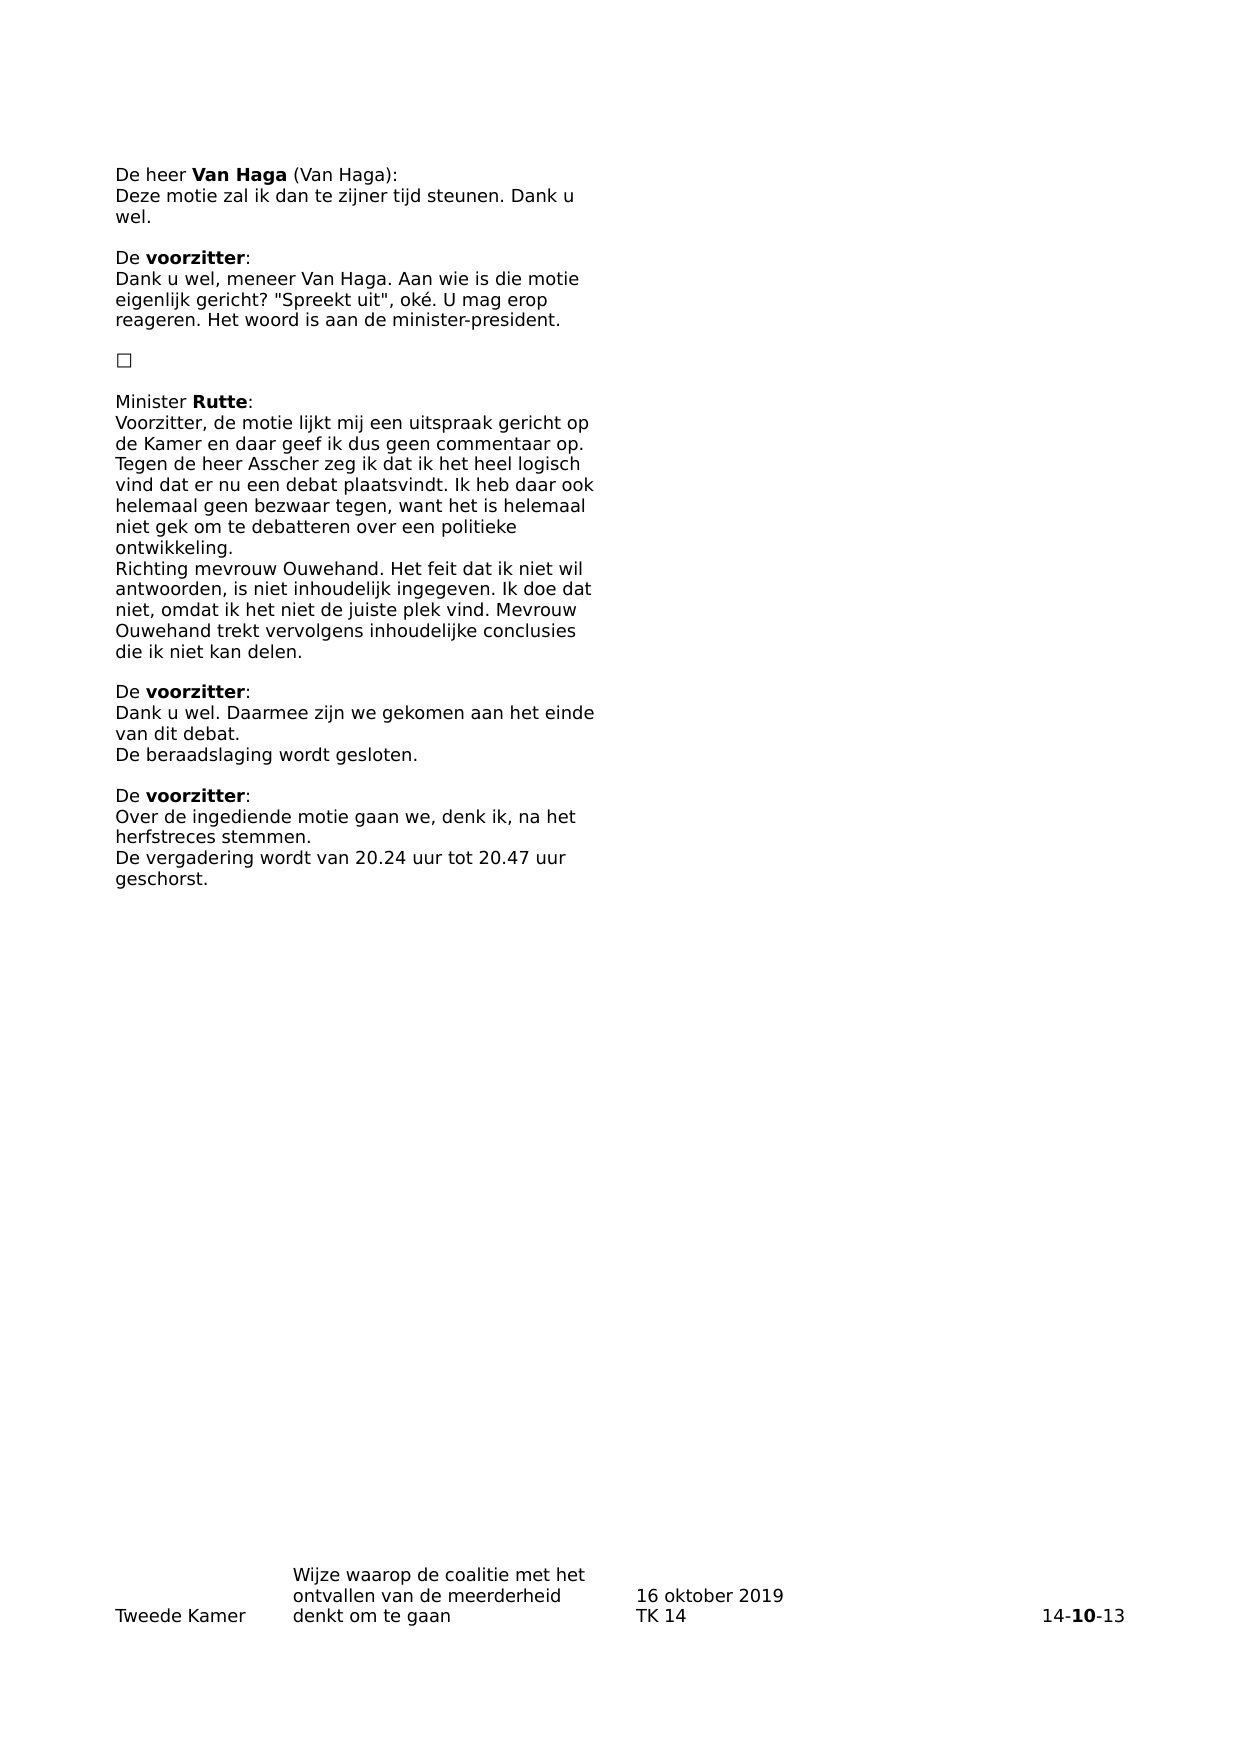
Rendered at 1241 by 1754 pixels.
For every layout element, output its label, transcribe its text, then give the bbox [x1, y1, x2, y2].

text ⬜ [115, 351, 605, 372]
text De voorzitter: [115, 786, 605, 806]
text Dank u wel. Daarmee zijn we gekomen aan het einde van dit debat. [115, 703, 605, 745]
text Richting mevrouw Ouwehand. Het feit dat ik niet wil antwoorden, is niet inhoudelijk ingegeven. Ik doe dat niet, omdat ik het niet de juiste plek vind. Mevrouw Ouwehand trekt vervolgens inhoudelijke conclusies die ik niet kan delen. [115, 558, 605, 662]
text De voorzitter: [115, 682, 605, 703]
text De beraadslaging wordt gesloten. [115, 745, 605, 766]
text Dank u wel, meneer Van Haga. Aan wie is die motie eigenlijk gericht? "Spreekt uit", oké. U mag erop reageren. Het woord is aan de minister-president. [115, 268, 605, 331]
text Tegen de heer Asscher zeg ik dat ik het heel logisch vind dat er nu een debat plaatsvindt. Ik heb daar ook helemaal geen bezwaar tegen, want het is helemaal niet gek om te debatteren over een politieke ontwikkeling. [115, 454, 605, 558]
text De voorzitter: [115, 248, 605, 268]
text De vergadering wordt van 20.24 uur tot 20.47 uur geschorst. [115, 848, 605, 890]
text De heer Van Haga (Van Haga): [115, 165, 605, 186]
text Voorzitter, de motie lijkt mij een uitspraak gericht op de Kamer en daar geef ik dus geen commentaar op. [115, 412, 605, 454]
text Over de ingediende motie gaan we, denk ik, na het herfstreces stemmen. [115, 806, 605, 848]
text Minister Rutte: [115, 392, 605, 412]
text Deze motie zal ik dan te zijner tijd steunen. Dank u wel. [115, 186, 605, 228]
